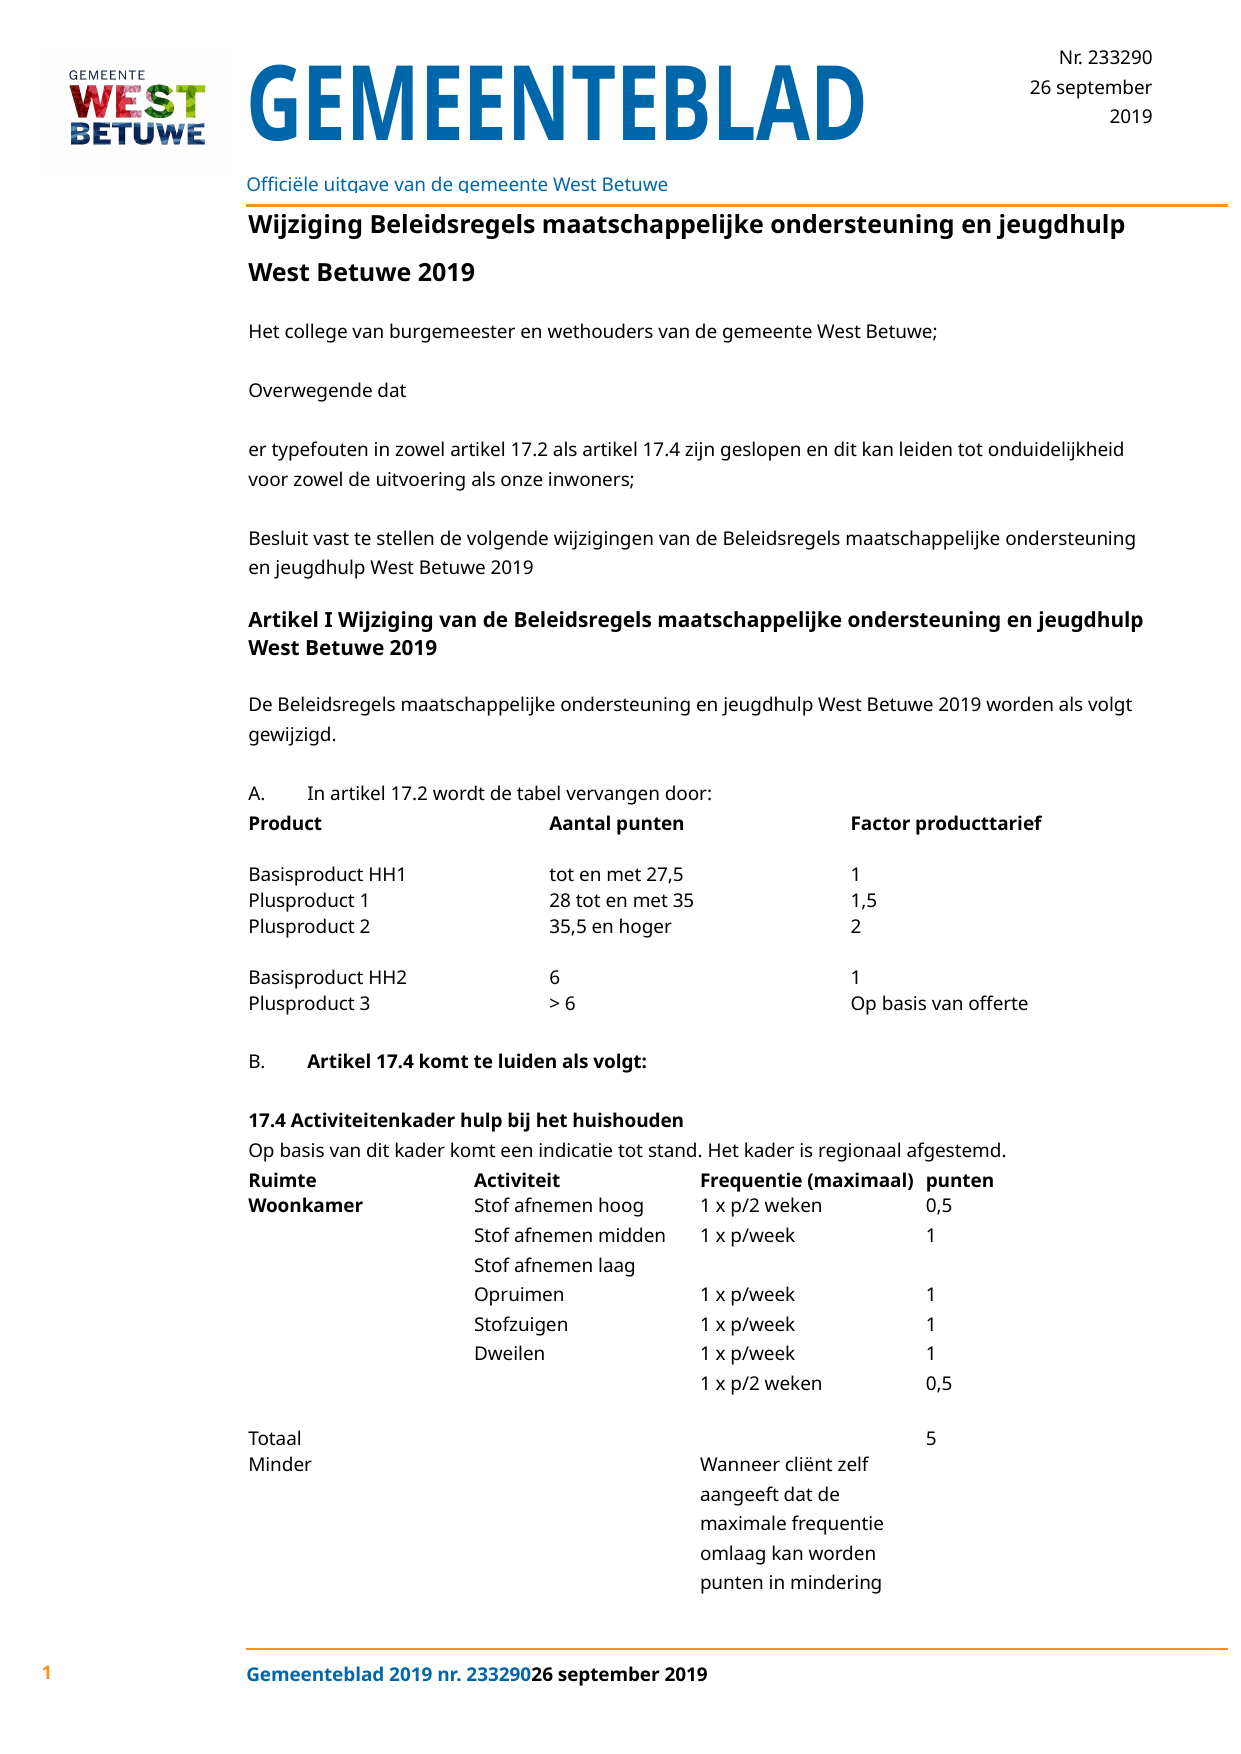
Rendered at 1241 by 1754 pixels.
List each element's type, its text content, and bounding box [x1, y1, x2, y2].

table_cell [700, 1426, 926, 1451]
table_header Product [248, 810, 549, 836]
table_header Ruimte [248, 1167, 474, 1193]
table_cell tot en met 27,5 [549, 861, 850, 887]
table_cell 1 [850, 861, 1152, 887]
table_cell [248, 939, 549, 964]
table_cell 28 tot en met 35 [549, 887, 850, 913]
table_cell 35,5 en hoger [549, 913, 850, 938]
table_cell Totaal [248, 1426, 474, 1451]
table_cell [549, 836, 850, 861]
table_cell [248, 836, 549, 861]
table_cell 6 [549, 964, 850, 990]
text er typefouten in zowel artikel 17.2 als artikel 17.4 zijn geslopen en dit kan leiden tot onduidelijkheid voor zowel de uitvoering als onze inwoners; [248, 436, 1152, 492]
table_header Activiteit [474, 1167, 700, 1193]
list Artikel 17.4 komt te luiden als volgt: [248, 1048, 1152, 1074]
table_cell Op basis van offerte [850, 990, 1152, 1016]
table_cell Basisproduct HH1 [248, 861, 549, 887]
table_header Factor producttarief [850, 810, 1152, 836]
text Besluit vast te stellen de volgende wijzigingen van de Beleidsregels maatschappelijke ondersteuning en jeugdhulp West Betuwe 2019 [248, 525, 1152, 580]
table_cell Wanneer cliënt zelf aangeeft dat de maximale frequentie omlaag kan worden punten in mindering [700, 1451, 926, 1595]
table_cell [474, 1451, 700, 1595]
text 17.4 Activiteitenkader hulp bij het huishouden [248, 1108, 1152, 1133]
table_header Frequentie (maximaal) [700, 1167, 926, 1193]
table_cell 5 [926, 1426, 1152, 1451]
table_cell [926, 1451, 1152, 1595]
table_cell [474, 1426, 700, 1451]
list In artikel 17.2 wordt de tabel vervangen door: [248, 780, 1152, 806]
table_cell Woonkamer [248, 1193, 474, 1426]
table_header Aantal punten [549, 810, 850, 836]
table_cell [850, 939, 1152, 964]
text Overwegende dat [248, 377, 1152, 403]
table_cell 1 x p/2 weken 1 x p/week 1 x p/week 1 x p/week 1 x p/week 1 x p/2 weken [700, 1193, 926, 1426]
table_cell 2 [850, 913, 1152, 938]
table_cell Minder [248, 1451, 474, 1595]
table_cell [549, 939, 850, 964]
table_cell Stof afnemen hoog Stof afnemen midden Stof afnemen laag Opruimen Stofzuigen Dweilen [474, 1193, 700, 1426]
table_header punten [926, 1167, 1152, 1193]
text Op basis van dit kader komt een indicatie tot stand. Het kader is regionaal afgestemd. [248, 1137, 1152, 1163]
text Artikel I Wijziging van de Beleidsregels maatschappelijke ondersteuning en jeugdhulp West Betuwe 2019 [248, 605, 1152, 662]
table_cell Plusproduct 2 [248, 913, 549, 938]
text Het college van burgemeester en wethouders van de gemeente West Betuwe; [248, 318, 1152, 344]
table_cell 0,5 1 1 1 1 0,5 [926, 1193, 1152, 1426]
table_cell Plusproduct 3 [248, 990, 549, 1016]
table_cell Plusproduct 1 [248, 887, 549, 913]
table_cell > 6 [549, 990, 850, 1016]
table_cell [850, 836, 1152, 861]
table_cell 1,5 [850, 887, 1152, 913]
picture [41, 47, 231, 172]
text Wijziging Beleidsregels maatschappelijke ondersteuning en jeugdhulp West Betuwe 2019 [248, 207, 1152, 288]
text De Beleidsregels maatschappelijke ondersteuning en jeugdhulp West Betuwe 2019 worden als volgt gewijzigd. [248, 691, 1152, 747]
table_cell 1 [850, 964, 1152, 990]
table_cell Basisproduct HH2 [248, 964, 549, 990]
